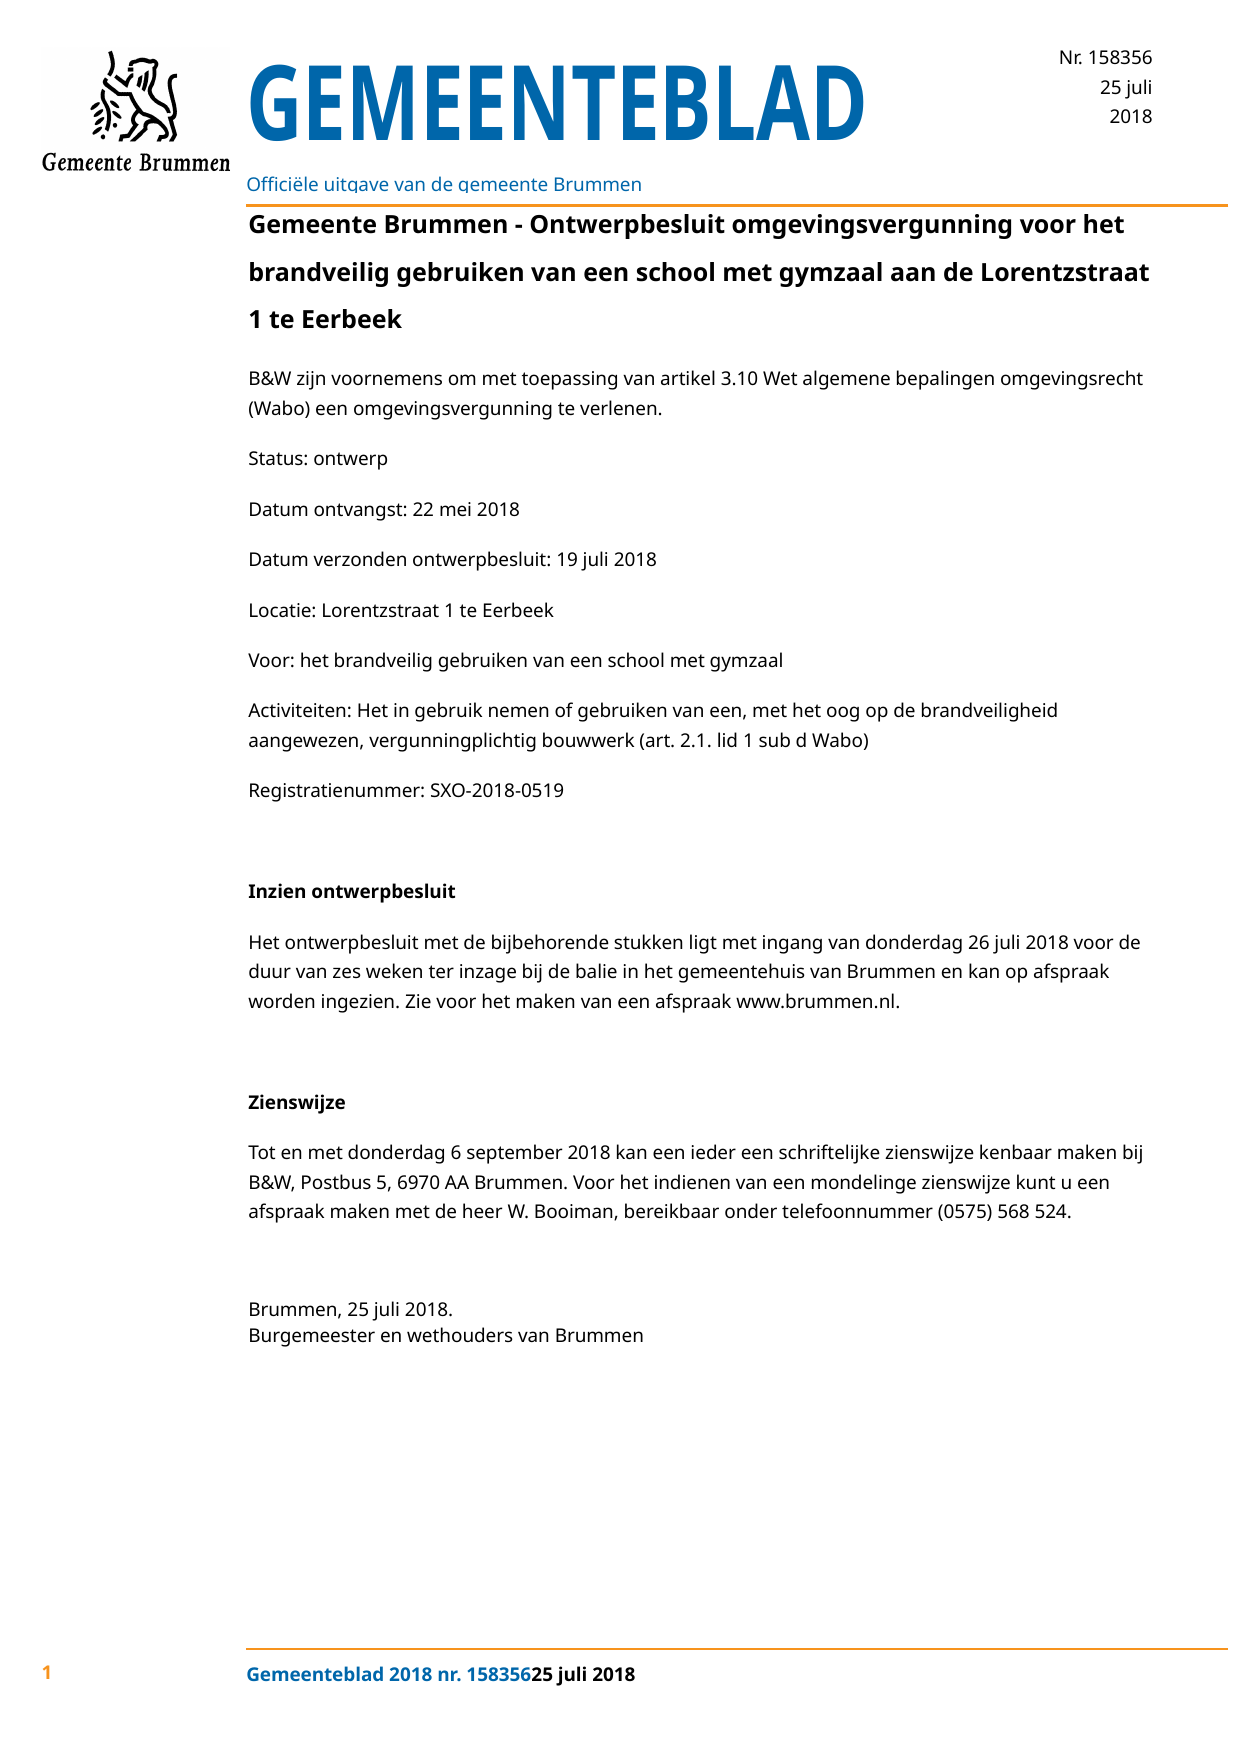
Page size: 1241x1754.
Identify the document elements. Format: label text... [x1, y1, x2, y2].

text Datum verzonden ontwerpbesluit: 19 juli 2018 [248, 546, 1152, 572]
text Locatie: Lorentzstraat 1 te Eerbeek [248, 597, 1152, 622]
text Gemeente Brummen - Ontwerpbesluit omgevingsvergunning voor het brandveilig gebruiken van een school met gymzaal aan de Lorentzstraat 1 te Eerbeek [248, 207, 1152, 336]
text Activiteiten: Het in gebruik nemen of gebruiken van een, met het oog op de brandveiligheid aangewezen, vergunningplichtig bouwwerk (art. 2.1. lid 1 sub d Wabo) [248, 698, 1152, 753]
text Burgemeester en wethouders van Brummen [248, 1322, 1152, 1348]
text Het ontwerpbesluit met de bijbehorende stukken ligt met ingang van donderdag 26 juli 2018 voor de duur van zes weken ter inzage bij de balie in het gemeentehuis van Brummen en kan op afspraak worden ingezien. Zie voor het maken van een afspraak www.brummen.nl. [248, 929, 1152, 1014]
picture [41, 47, 231, 172]
text Inzien ontwerpbesluit [248, 878, 1152, 904]
text Datum ontvangst: 22 mei 2018 [248, 496, 1152, 522]
text Voor: het brandveilig gebruiken van een school met gymzaal [248, 647, 1152, 673]
text Registratienummer: SXO-2018-0519 [248, 778, 1152, 803]
text Tot en met donderdag 6 september 2018 kan een ieder een schriftelijke zienswijze kenbaar maken bij B&W, Postbus 5, 6970 AA Brummen. Voor het indienen van een mondelinge zienswijze kunt u een afspraak maken met de heer W. Booiman, bereikbaar onder telefoonnummer (0575) 568 524. [248, 1139, 1152, 1224]
text Zienswijze [248, 1089, 1152, 1114]
text Status: ontwerp [248, 446, 1152, 471]
text Brummen, 25 juli 2018. [248, 1297, 1152, 1322]
text B&W zijn voornemens om met toepassing van artikel 3.10 Wet algemene bepalingen omgevingsrecht (Wabo) een omgevingsvergunning te verlenen. [248, 366, 1152, 421]
